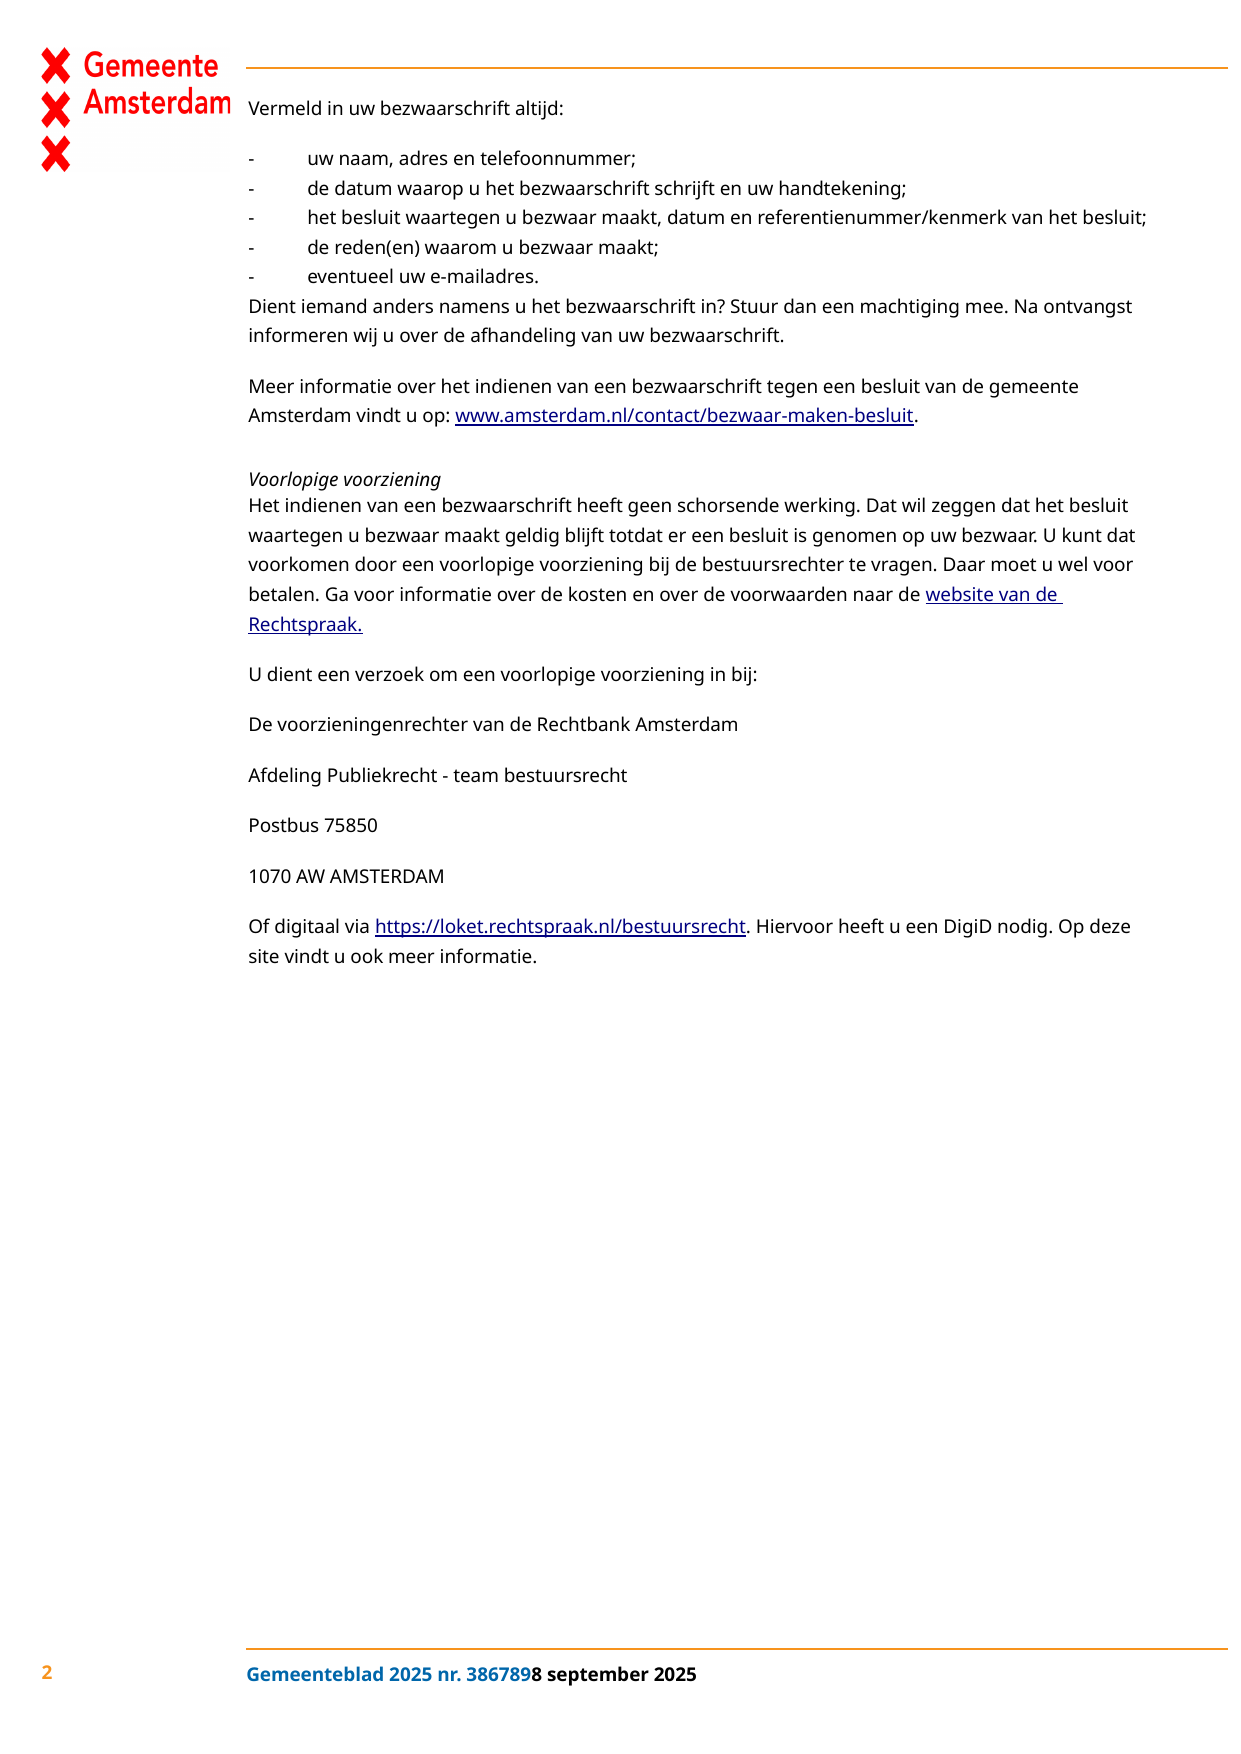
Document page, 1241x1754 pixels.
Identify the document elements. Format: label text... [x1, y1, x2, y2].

text 1070 AW AMSTERDAM [248, 863, 1152, 888]
list de reden(en) waarom u bezwaar maakt; [248, 234, 1152, 260]
text Voorlopige voorziening [248, 467, 1152, 492]
picture [41, 47, 231, 172]
text Het indienen van een bezwaarschrift heeft geen schorsende werking. Dat wil zeggen dat het besluit waartegen u bezwaar maakt geldig blijft totdat er een besluit is genomen op uw bezwaar. U kunt dat voorkomen door een voorlopige voorziening bij de bestuursrechter te vragen. Daar moet u wel voor betalen. Ga voor informatie over de kosten en over de voorwaarden naar de website van de Rechtspraak. [248, 492, 1152, 636]
text Of digitaal via https://loket.rechtspraak.nl/bestuursrecht. Hiervoor heeft u een DigiD nodig. Op deze site vindt u ook meer informatie. [248, 913, 1152, 968]
text U dient een verzoek om een voorlopige voorziening in bij: [248, 661, 1152, 687]
list het besluit waartegen u bezwaar maakt, datum en referentienummer/kenmerk van het besluit; [248, 204, 1152, 230]
text Postbus 75850 [248, 812, 1152, 838]
text Dient iemand anders namens u het bezwaarschrift in? Stuur dan een machtiging mee. Na ontvangst informeren wij u over de afhandeling van uw bezwaarschrift. [248, 293, 1152, 348]
text Vermeld in uw bezwaarschrift altijd: [248, 95, 1152, 121]
list uw naam, adres en telefoonnummer; [248, 145, 1152, 171]
text De voorzieningenrechter van de Rechtbank Amsterdam [248, 712, 1152, 737]
list de datum waarop u het bezwaarschrift schrijft en uw handtekening; [248, 175, 1152, 201]
list eventueel uw e-mailadres. [248, 263, 1152, 289]
text Afdeling Publiekrecht - team bestuursrecht [248, 762, 1152, 788]
text Meer informatie over het indienen van een bezwaarschrift tegen een besluit van de gemeente Amsterdam vindt u op: www.amsterdam.nl/contact/bezwaar-maken-besluit. [248, 373, 1152, 428]
